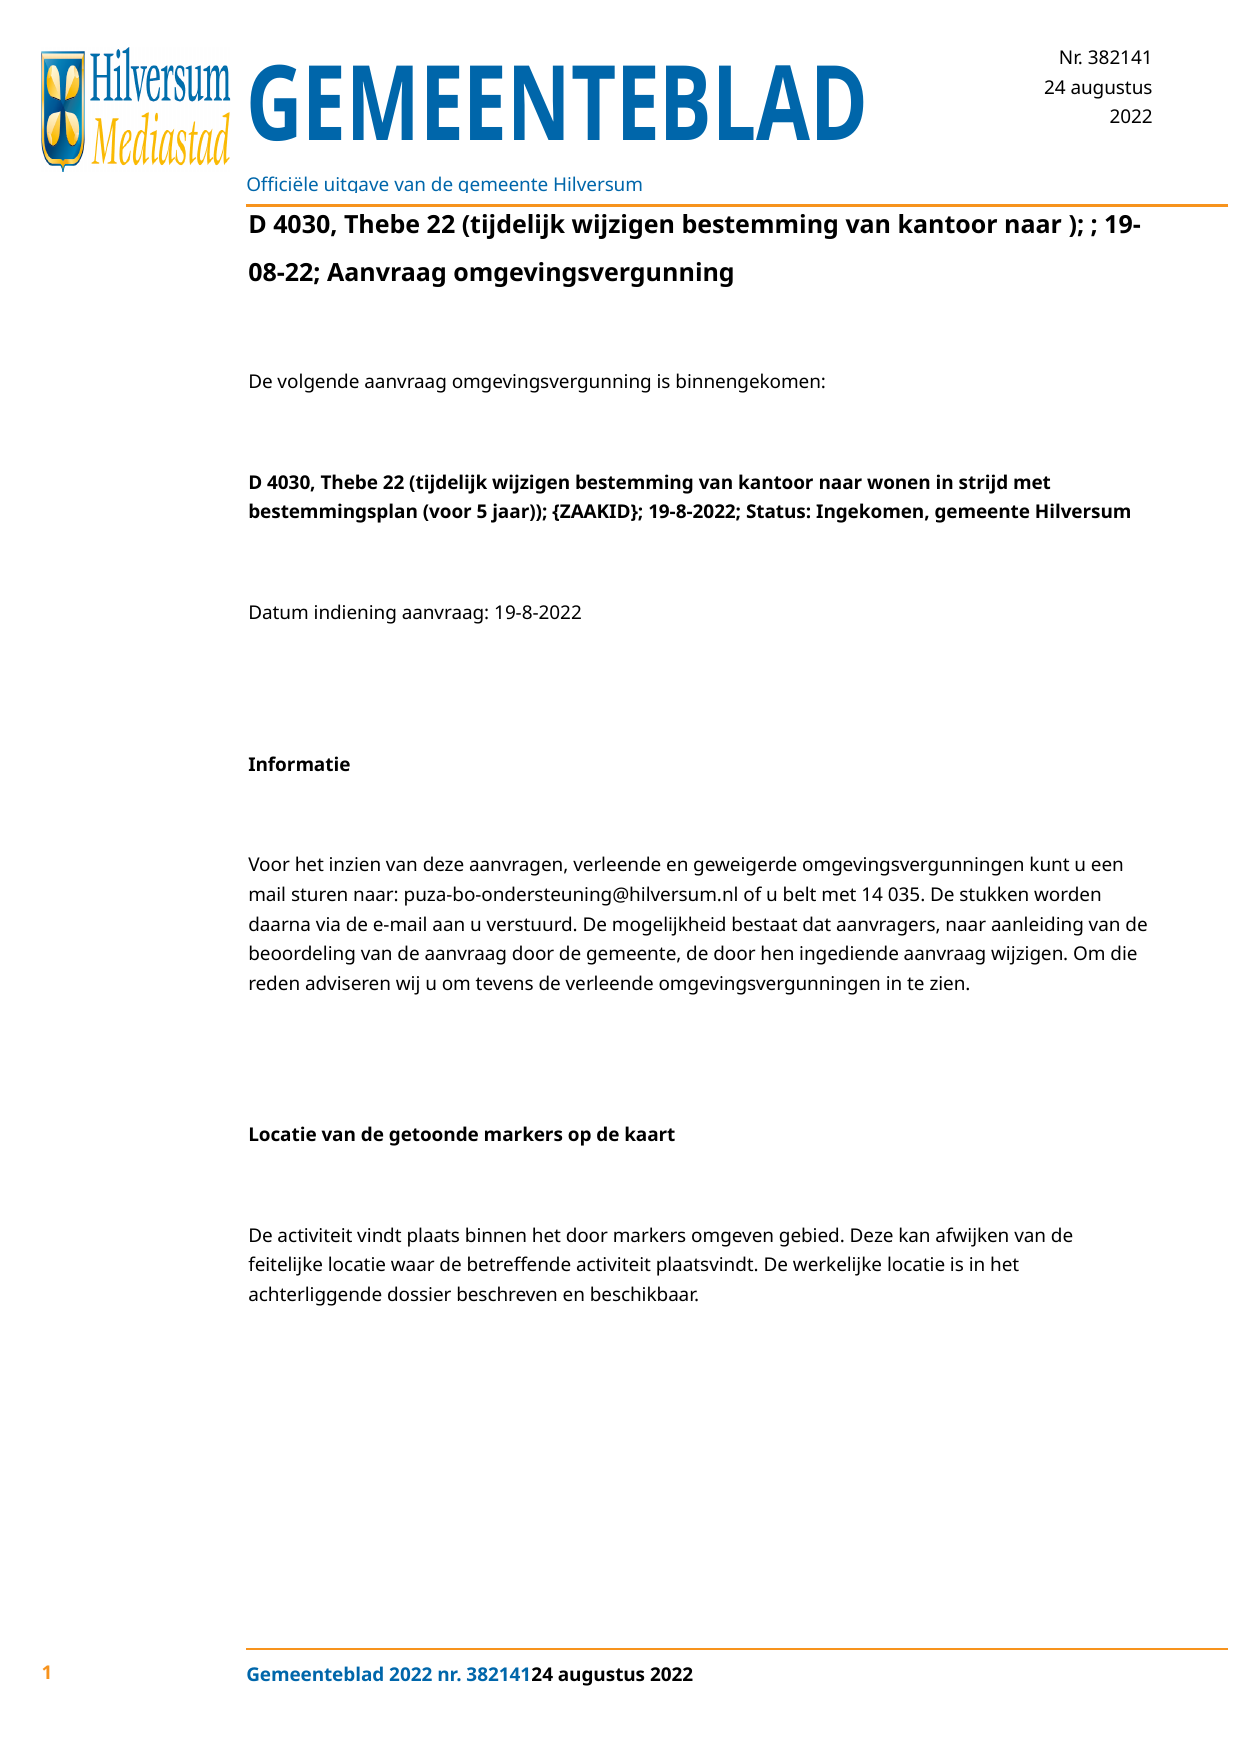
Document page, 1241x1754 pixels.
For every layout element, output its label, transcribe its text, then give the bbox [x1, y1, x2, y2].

text Datum indiening aanvraag: 19-8-2022 [248, 599, 1152, 625]
text D 4030, Thebe 22 (tijdelijk wijzigen bestemming van kantoor naar wonen in strijd met bestemmingsplan (voor 5 jaar)); {ZAAKID}; 19-8-2022; Status: Ingekomen, gemeente Hilversum [248, 469, 1152, 524]
text D 4030, Thebe 22 (tijdelijk wijzigen bestemming van kantoor naar ); ; 19-08-22; Aanvraag omgevingsvergunning [248, 207, 1152, 288]
text Locatie van de getoonde markers op de kaart [248, 1121, 1152, 1147]
text Voor het inzien van deze aanvragen, verleende en geweigerde omgevingsvergunningen kunt u een mail sturen naar: puza-bo-ondersteuning@hilversum.nl of u belt met 14 035. De stukken worden daarna via de e-mail aan u verstuurd. De mogelijkheid bestaat dat aanvragers, naar aanleiding van de beoordeling van de aanvraag door de gemeente, de door hen ingediende aanvraag wijzigen. Om die reden adviseren wij u om tevens de verleende omgevingsvergunningen in te zien. [248, 852, 1152, 996]
text De volgende aanvraag omgevingsvergunning is binnengekomen: [248, 368, 1152, 394]
text De activiteit vindt plaats binnen het door markers omgeven gebied. Deze kan afwijken van de feitelijke locatie waar de betreffende activiteit plaatsvindt. De werkelijke locatie is in het achterliggende dossier beschreven en beschikbaar. [248, 1222, 1152, 1307]
picture [41, 47, 231, 172]
text Informatie [248, 751, 1152, 777]
